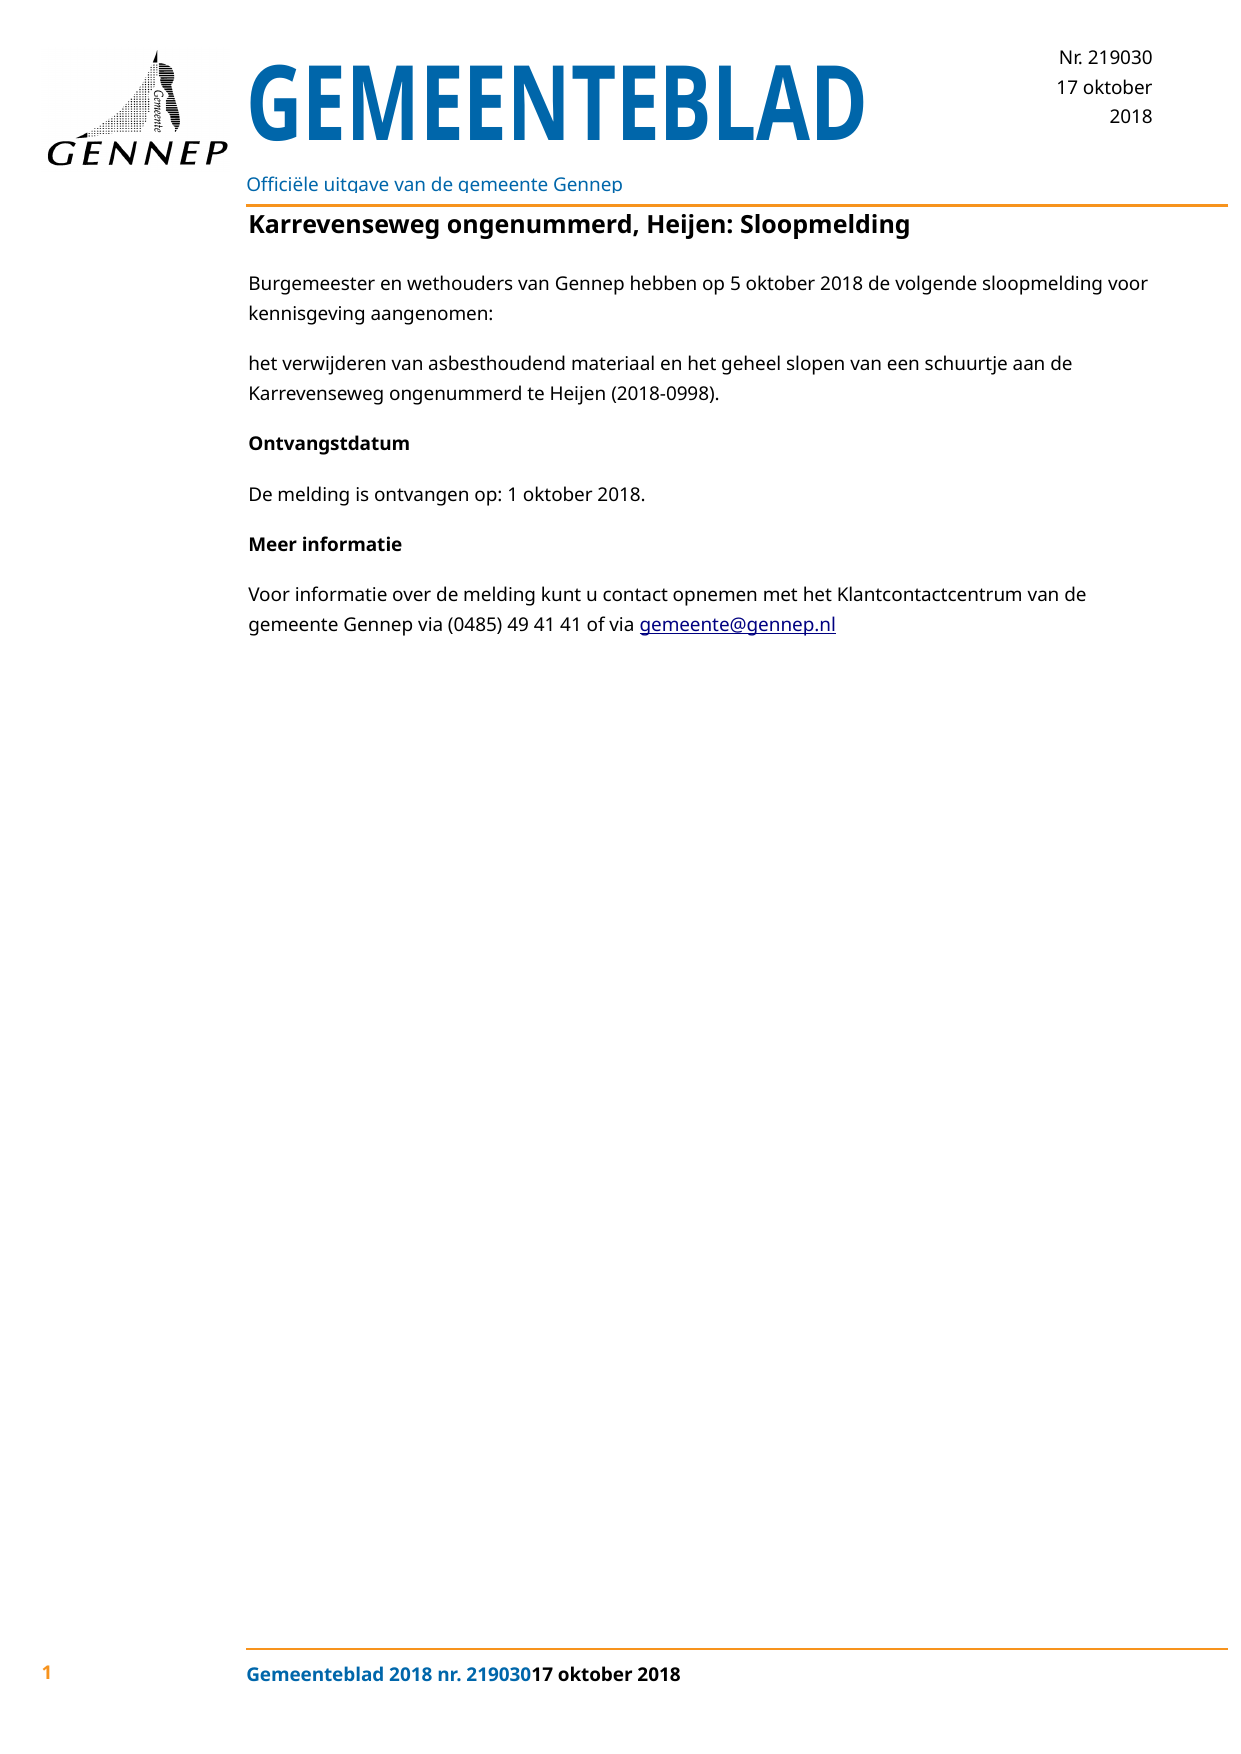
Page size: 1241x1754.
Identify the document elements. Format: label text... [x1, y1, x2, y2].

picture [41, 47, 231, 172]
text Burgemeester en wethouders van Gennep hebben op 5 oktober 2018 de volgende sloopmelding voor kennisgeving aangenomen: [248, 270, 1152, 326]
text Meer informatie [248, 531, 1152, 557]
text De melding is ontvangen op: 1 oktober 2018. [248, 481, 1152, 506]
text Ontvangstdatum [248, 430, 1152, 456]
text het verwijderen van asbesthoudend materiaal en het geheel slopen van een schuurtje aan de Karrevenseweg ongenummerd te Heijen (2018-0998). [248, 350, 1152, 406]
text Voor informatie over de melding kunt u contact opnemen met het Klantcontactcentrum van de gemeente Gennep via (0485) 49 41 41 of via gemeente@gennep.nl [248, 582, 1152, 637]
text Karrevenseweg ongenummerd, Heijen: Sloopmelding [248, 207, 1152, 241]
